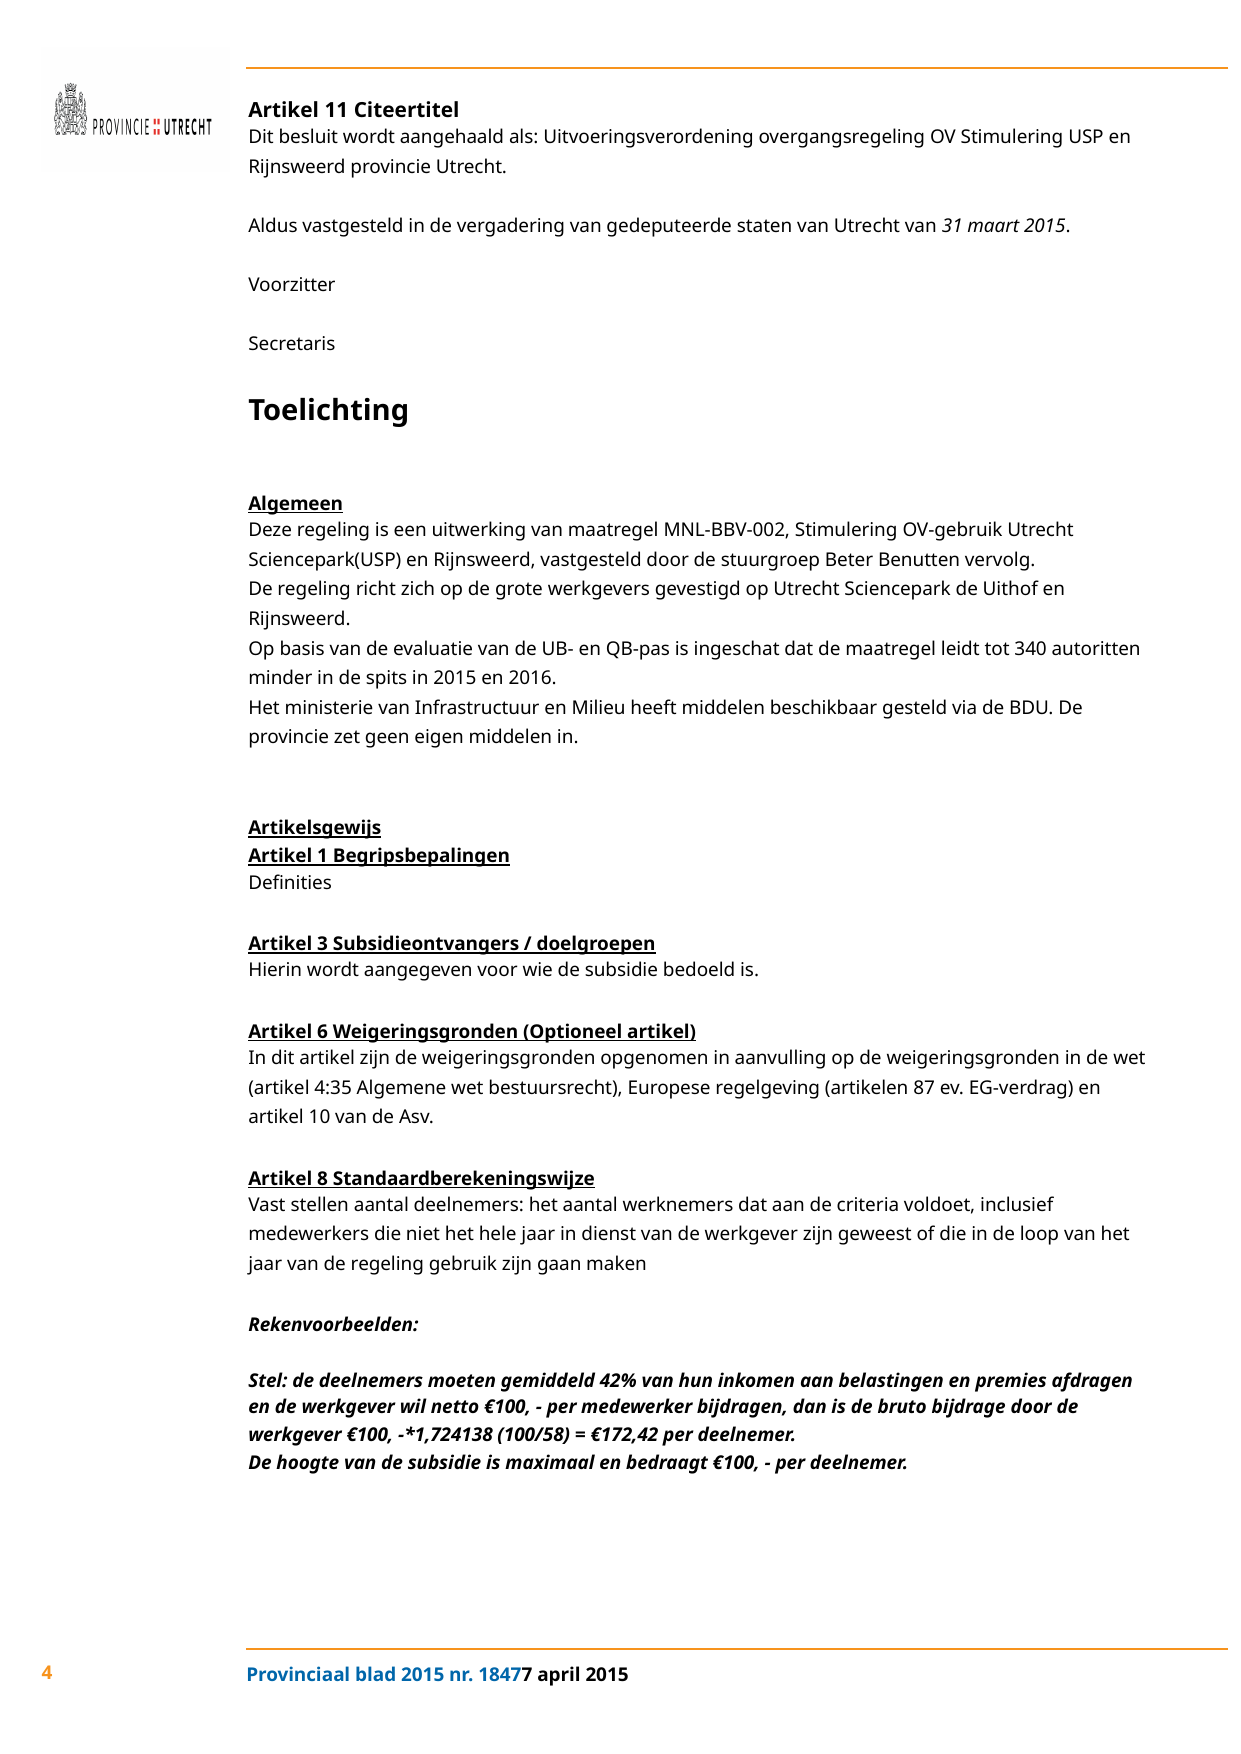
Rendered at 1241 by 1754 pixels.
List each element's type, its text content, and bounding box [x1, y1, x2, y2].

text De regeling richt zich op de grote werkgevers gevestigd op Utrecht Sciencepark de Uithof en Rijnsweerd. [248, 576, 1152, 631]
text Op basis van de evaluatie van de UB- en QB-pas is ingeschat dat de maatregel leidt tot 340 autoritten minder in de spits in 2015 en 2016. [248, 635, 1152, 690]
picture [41, 47, 231, 172]
text Artikel 3 Subsidieontvangers / doelgroepen [248, 928, 1152, 957]
text Artikelsgewijs [248, 812, 1152, 841]
text Definities [248, 869, 1152, 895]
text Hierin wordt aangegeven voor wie de subsidie bedoeld is. [248, 957, 1152, 982]
text Artikel 11 Citeertitel [248, 95, 1152, 123]
text Het ministerie van Infrastructuur en Milieu heeft middelen beschikbaar gesteld via de BDU. De provincie zet geen eigen middelen in. [248, 694, 1152, 749]
text De hoogte van de subsidie is maximaal en bedraagt €100, - per deelnemer. [248, 1447, 1152, 1476]
text Deze regeling is een uitwerking van maatregel MNL-BBV-002, Stimulering OV-gebruik Utrecht Sciencepark(USP) en Rijnsweerd, vastgesteld door de stuurgroep Beter Benutten vervolg. [248, 516, 1152, 572]
text Voorzitter [248, 271, 1152, 297]
text Artikel 8 Standaardberekeningswijze [248, 1163, 1152, 1191]
text Aldus vastgesteld in de vergadering van gedeputeerde staten van Utrecht van 31 maart 2015. [248, 212, 1152, 238]
text Stel: de deelnemers moeten gemiddeld 42% van hun inkomen aan belastingen en premies afdragen en de werkgever wil netto €100, - per medewerker bijdragen, dan is de bruto bijdrage door de werkgever €100, -*1,724138 (100/58) = €172,42 per deelnemer. [248, 1367, 1152, 1447]
text In dit artikel zijn de weigeringsgronden opgenomen in aanvulling op de weigeringsgronden in de wet (artikel 4:35 Algemene wet bestuursrecht), Europese regelgeving (artikelen 87 ev. EG-verdrag) en artikel 10 van de Asv. [248, 1044, 1152, 1129]
text Secretaris [248, 330, 1152, 356]
text Artikel 1 Begripsbepalingen [248, 841, 1152, 869]
text Algemeen [248, 488, 1152, 516]
text Dit besluit wordt aangehaald als: Uitvoeringsverordening overgangsregeling OV Stimulering USP en Rijnsweerd provincie Utrecht. [248, 123, 1152, 178]
text Artikel 6 Weigeringsgronden (Optioneel artikel) [248, 1016, 1152, 1044]
text Toelichting [248, 389, 1152, 429]
text Rekenvoorbeelden: [248, 1309, 1152, 1338]
text Vast stellen aantal deelnemers: het aantal werknemers dat aan de criteria voldoet, inclusief medewerkers die niet het hele jaar in dienst van de werkgever zijn geweest of die in de loop van het jaar van de regeling gebruik zijn gaan maken [248, 1191, 1152, 1276]
